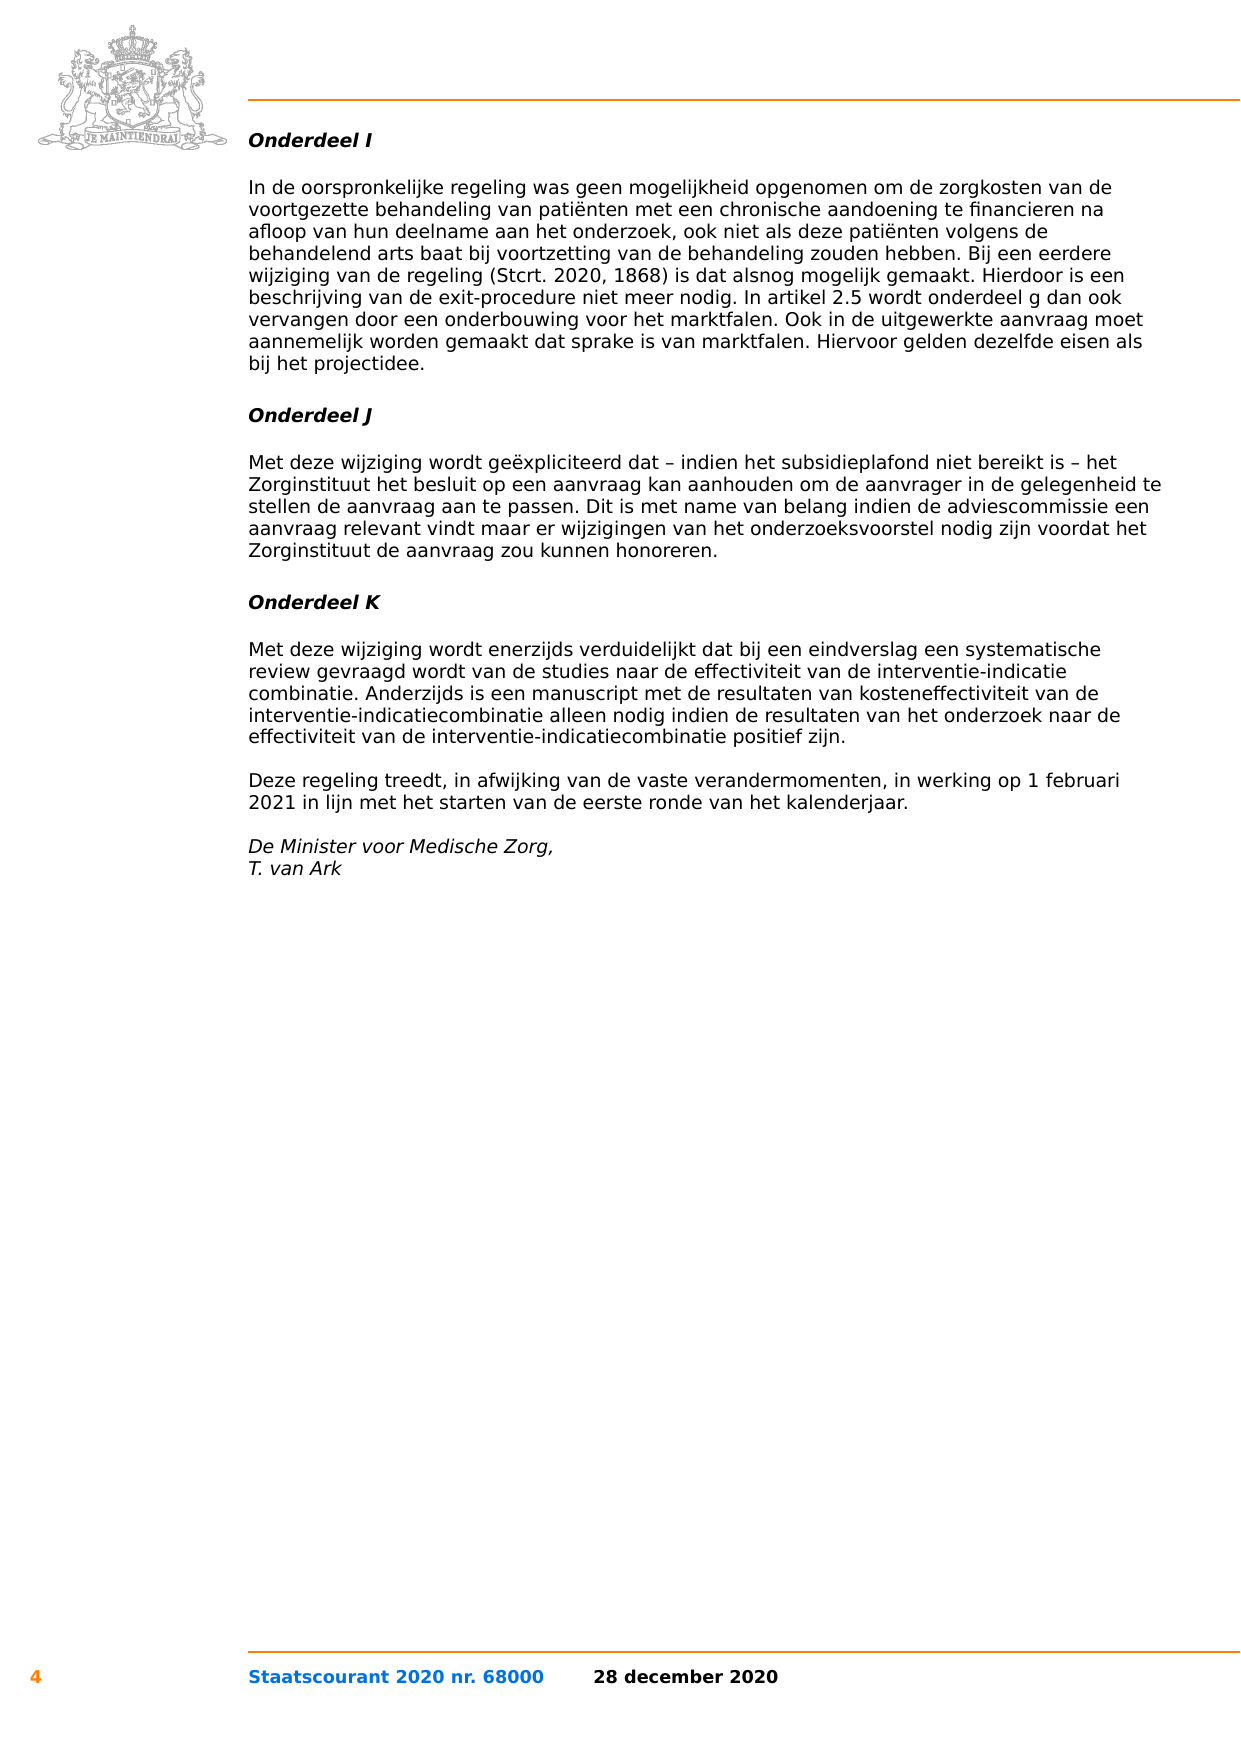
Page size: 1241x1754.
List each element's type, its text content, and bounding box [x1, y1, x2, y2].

text Met deze wijziging wordt geëxpliciteerd dat – indien het subsidieplafond niet bereikt is – het Zorginstituut het besluit op een aanvraag kan aanhouden om de aanvrager in de gelegenheid te stellen de aanvraag aan te passen. Dit is met name van belang indien de adviescommissie een aanvraag relevant vindt maar er wijzigingen van het onderzoeksvoorstel nodig zijn voordat het Zorginstituut de aanvraag zou kunnen honoreren. [248, 452, 1163, 562]
text Deze regeling treedt, in afwijking van de vaste verandermomenten, in werking op 1 februari 2021 in lijn met het starten van de eerste ronde van het kalenderjaar. [248, 770, 1163, 814]
text De Minister voor Medische Zorg, T. van Ark [248, 836, 1163, 880]
subtitle Onderdeel K [248, 592, 1163, 613]
subtitle Onderdeel J [248, 405, 1163, 427]
picture [38, 25, 227, 150]
text In de oorspronkelijke regeling was geen mogelijkheid opgenomen om de zorgkosten van de voortgezette behandeling van patiënten met een chronische aandoening te financieren na afloop van hun deelname aan het onderzoek, ook niet als deze patiënten volgens de behandelend arts baat bij voortzetting van de behandeling zouden hebben. Bij een eerdere wijziging van de regeling (Stcrt. 2020, 1868) is dat alsnog mogelijk gemaakt. Hierdoor is een beschrijving van de exit-procedure niet meer nodig. In artikel 2.5 wordt onderdeel g dan ook vervangen door een onderbouwing voor het marktfalen. Ook in de uitgewerkte aanvraag moet aannemelijk worden gemaakt dat sprake is van marktfalen. Hiervoor gelden dezelfde eisen als bij het projectidee. [248, 177, 1163, 375]
subtitle Onderdeel I [248, 130, 1163, 152]
text Met deze wijziging wordt enerzijds verduidelijkt dat bij een eindverslag een systematische review gevraagd wordt van de studies naar de effectiviteit van de interventie-indicatie combinatie. Anderzijds is een manuscript met de resultaten van kosteneffectiviteit van de interventie-indicatiecombinatie alleen nodig indien de resultaten van het onderzoek naar de effectiviteit van de interventie-indicatiecombinatie positief zijn. [248, 638, 1163, 748]
